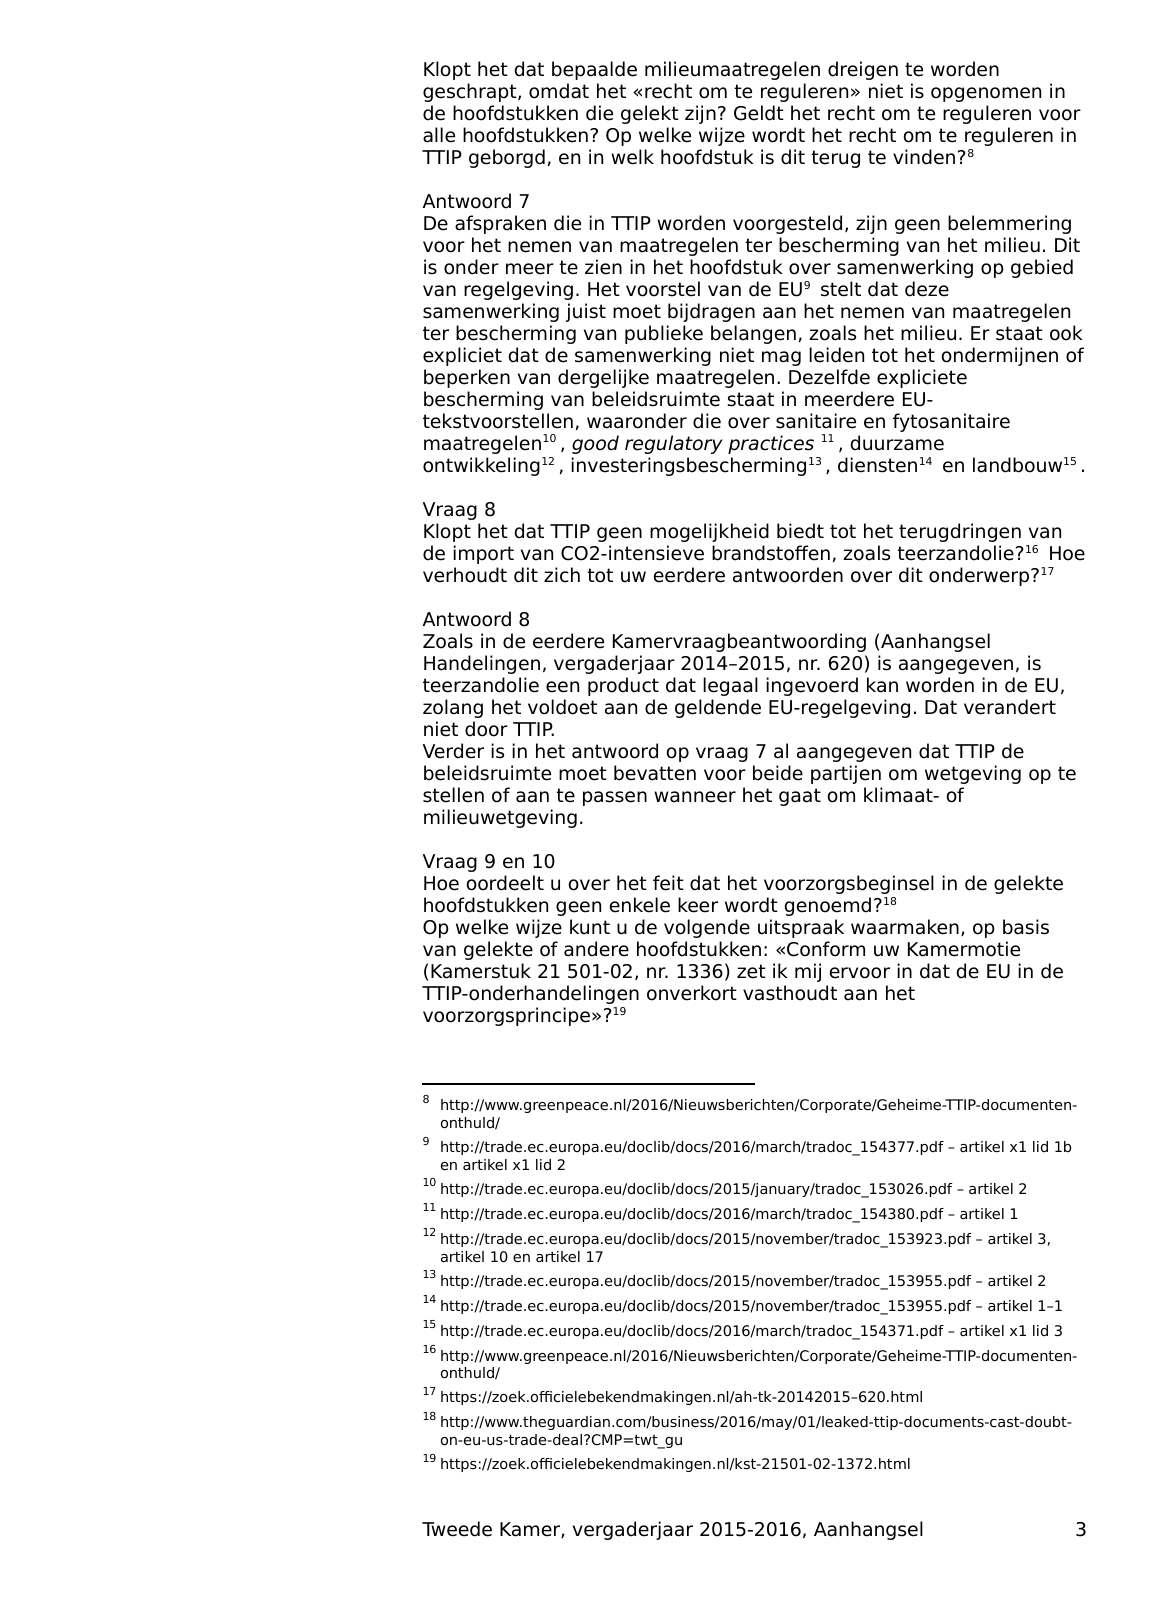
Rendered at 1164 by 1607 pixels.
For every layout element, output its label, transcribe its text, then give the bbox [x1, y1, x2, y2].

text http://trade.ec.europa.eu/doclib/docs/2015/january/tradoc_153026.pdf – artikel 2 [422, 1177, 1087, 1199]
text https://zoek.officielebekendmakingen.nl/kst-21501-02-1372.html [422, 1452, 1087, 1474]
text http://trade.ec.europa.eu/doclib/docs/2016/march/tradoc_154371.pdf – artikel x1 lid 3 [422, 1318, 1087, 1341]
text Klopt het dat bepaalde milieumaatregelen dreigen te worden geschrapt, omdat het «recht om te reguleren» niet is opgenomen in de hoofdstukken die gelekt zijn? Geldt het recht om te reguleren voor alle hoofdstukken? Op welke wijze wordt het recht om te reguleren in TTIP geborgd, en in welk hoofdstuk is dit terug te vinden? [422, 59, 1087, 169]
text Hoe oordeelt u over het feit dat het voorzorgsbeginsel in de gelekte hoofdstukken geen enkele keer wordt genoemd? [422, 873, 1087, 917]
text https://zoek.officielebekendmakingen.nl/ah-tk-20142015–620.html [422, 1385, 1087, 1407]
text Vraag 9 en 10 [422, 851, 1087, 873]
text Antwoord 8 [422, 609, 1087, 631]
text http://www.greenpeace.nl/2016/Nieuwsberichten/Corporate/Geheime-TTIP-documenten-onthuld/ [422, 1093, 1087, 1132]
text http://www.greenpeace.nl/2016/Nieuwsberichten/Corporate/Geheime-TTIP-documenten-onthuld/ [422, 1343, 1087, 1382]
text De afspraken die in TTIP worden voorgesteld, zijn geen belemmering voor het nemen van maatregelen ter bescherming van het milieu. Dit is onder meer te zien in het hoofdstuk over samenwerking op gebied van regelgeving. Het voorstel van de EU stelt dat deze samenwerking juist moet bijdragen aan het nemen van maatregelen ter bescherming van publieke belangen, zoals het milieu. Er staat ook expliciet dat de samenwerking niet mag leiden tot het ondermijnen of beperken van dergelijke maatregelen. Dezelfde expliciete bescherming van beleidsruimte staat in meerdere EU-tekstvoorstellen, waaronder die over sanitaire en fytosanitaire maatregelen, good regulatory practices , duurzame ontwikkeling, investeringsbescherming, diensten en landbouw. [422, 213, 1087, 477]
text Vraag 8 [422, 499, 1087, 521]
text Antwoord 7 [422, 191, 1087, 213]
text Zoals in de eerdere Kamervraagbeantwoording (Aanhangsel Handelingen, vergaderjaar 2014–2015, nr. 620) is aangegeven, is teerzandolie een product dat legaal ingevoerd kan worden in de EU, zolang het voldoet aan de geldende EU-regelgeving. Dat verandert niet door TTIP. [422, 631, 1087, 741]
text Op welke wijze kunt u de volgende uitspraak waarmaken, op basis van gelekte of andere hoofdstukken: «Conform uw Kamermotie (Kamerstuk 21 501-02, nr. 1336) zet ik mij ervoor in dat de EU in de TTIP-onderhandelingen onverkort vasthoudt aan het voorzorgsprincipe»? [422, 917, 1087, 1027]
text http://trade.ec.europa.eu/doclib/docs/2015/november/tradoc_153923.pdf – artikel 3, artikel 10 en artikel 17 [422, 1227, 1087, 1266]
text http://trade.ec.europa.eu/doclib/docs/2015/november/tradoc_153955.pdf – artikel 1–1 [422, 1293, 1087, 1316]
text http://trade.ec.europa.eu/doclib/docs/2016/march/tradoc_154380.pdf – artikel 1 [422, 1202, 1087, 1224]
text Klopt het dat TTIP geen mogelijkheid biedt tot het terugdringen van de import van CO2-intensieve brandstoffen, zoals teerzandolie? Hoe verhoudt dit zich tot uw eerdere antwoorden over dit onderwerp? [422, 521, 1087, 587]
text http://trade.ec.europa.eu/doclib/docs/2015/november/tradoc_153955.pdf – artikel 2 [422, 1268, 1087, 1291]
text Verder is in het antwoord op vraag 7 al aangegeven dat TTIP de beleidsruimte moet bevatten voor beide partijen om wetgeving op te stellen of aan te passen wanneer het gaat om klimaat- of milieuwetgeving. [422, 741, 1087, 829]
text http://trade.ec.europa.eu/doclib/docs/2016/march/tradoc_154377.pdf – artikel x1 lid 1b en artikel x1 lid 2 [422, 1135, 1087, 1174]
text http://www.theguardian.com/business/2016/may/01/leaked-ttip-documents-cast-doubt-on-eu-us-trade-deal?CMP=twt_gu [422, 1410, 1087, 1449]
